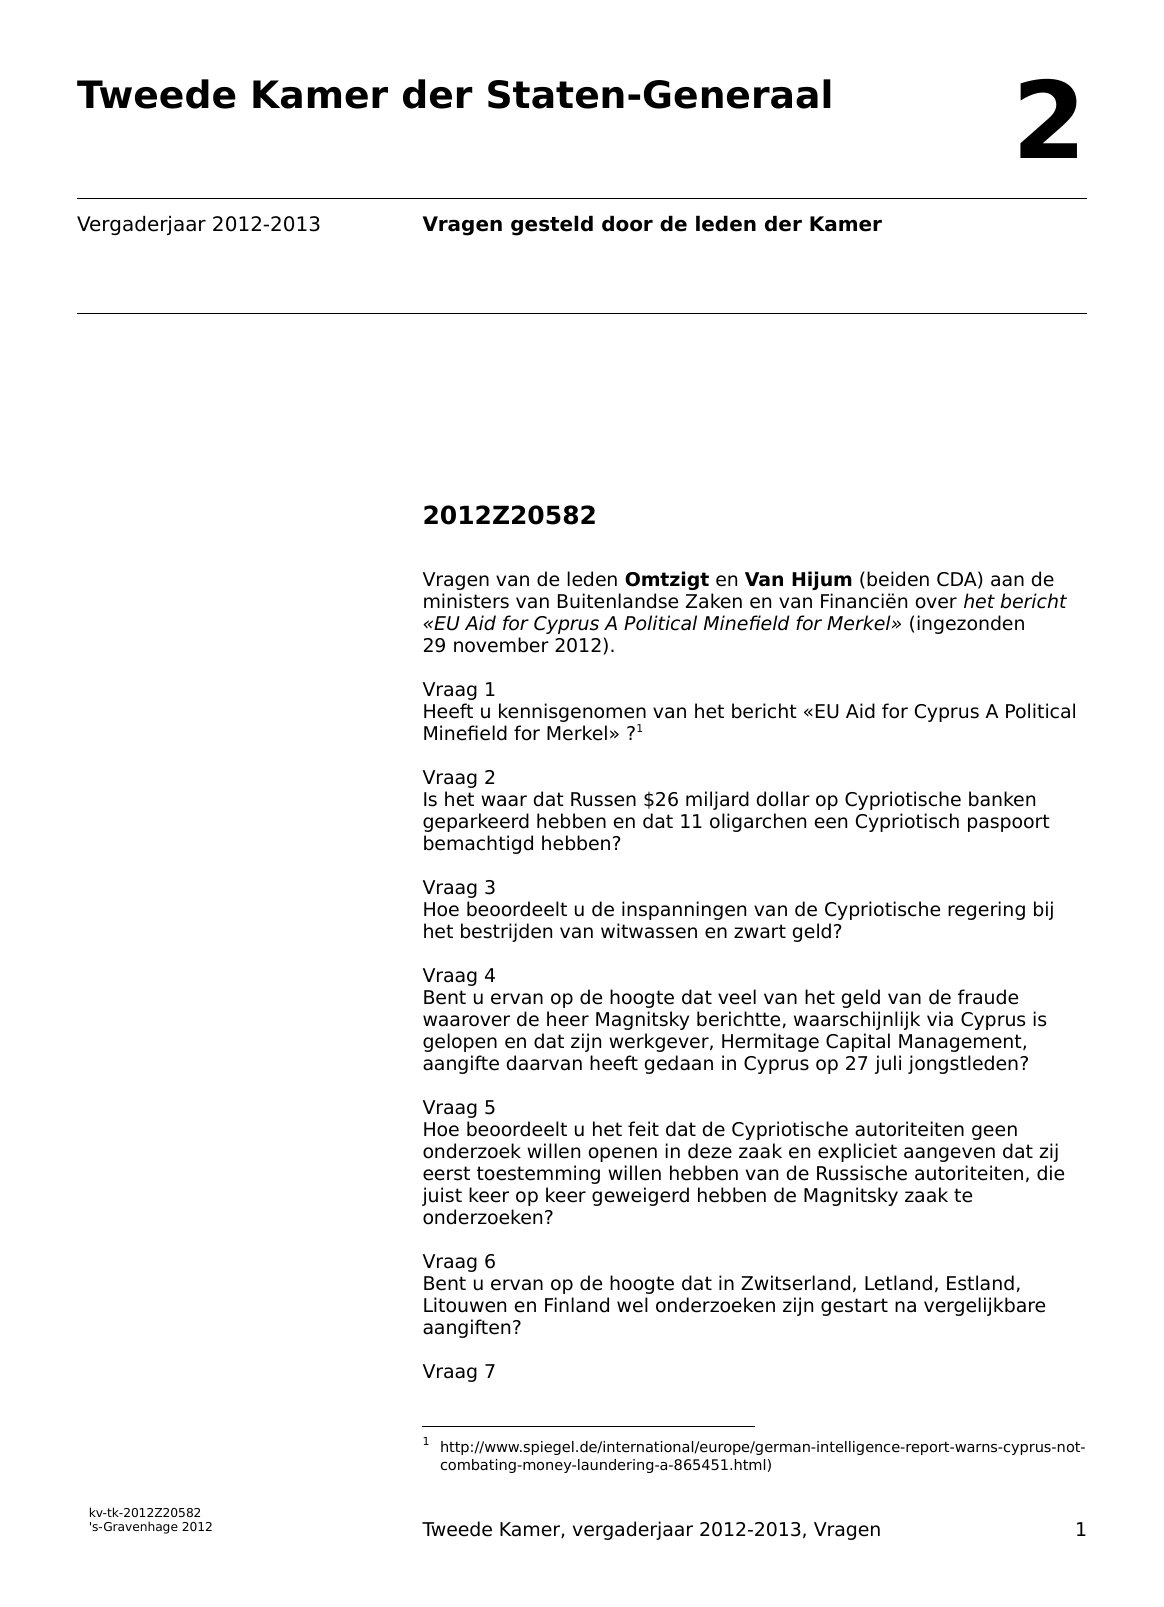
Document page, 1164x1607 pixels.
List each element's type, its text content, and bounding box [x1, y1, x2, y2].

text Bent u ervan op de hoogte dat veel van het geld van de fraude waarover de heer Magnitsky berichtte, waarschijnlijk via Cyprus is gelopen en dat zijn werkgever, Hermitage Capital Management, aangifte daarvan heeft gedaan in Cyprus op 27 juli jongstleden? [422, 987, 1087, 1075]
text Vraag 2 [422, 767, 1087, 789]
text Vraag 3 [422, 877, 1087, 899]
text Heeft u kennisgenomen van het bericht «EU Aid for Cyprus A Political Minefield for Merkel» ? [422, 701, 1087, 745]
text Vraag 1 [422, 679, 1087, 701]
text Hoe beoordeelt u het feit dat de Cypriotische autoriteiten geen onderzoek willen openen in deze zaak en expliciet aangeven dat zij eerst toestemming willen hebben van de Russische autoriteiten, die juist keer op keer geweigerd hebben de Magnitsky zaak te onderzoeken? [422, 1119, 1087, 1229]
text 2012Z20582 [422, 501, 1087, 531]
text Bent u ervan op de hoogte dat in Zwitserland, Letland, Estland, Litouwen en Finland wel onderzoeken zijn gestart na vergelijkbare aangiften? [422, 1273, 1087, 1339]
text Hoe beoordeelt u de inspanningen van de Cypriotische regering bij het bestrijden van witwassen en zwart geld? [422, 899, 1087, 943]
table_header 2 [886, 59, 1087, 198]
text http://www.spiegel.de/international/europe/german-intelligence-report-warns-cyprus-not-combating-money-laundering-a-865451.html) [422, 1435, 1087, 1474]
text Is het waar dat Russen $26 miljard dollar op Cypriotische banken geparkeerd hebben en dat 11 oligarchen een Cypriotisch paspoort bemachtigd hebben? [422, 789, 1087, 855]
text Vragen van de leden Omtzigt en Van Hijum (beiden CDA) aan de ministers van Buitenlandse Zaken en van Financiën over het bericht «EU Aid for Cyprus A Political Minefield for Merkel» (ingezonden 29 november 2012). [422, 569, 1087, 657]
text Vraag 7 [422, 1361, 1087, 1383]
table_cell Vragen gesteld door de leden der Kamer [422, 199, 1087, 313]
text kv-tk-2012Z20582 [88, 1506, 323, 1520]
table_cell Vergaderjaar 2012-2013 [77, 199, 422, 313]
table_header Tweede Kamer der Staten-Generaal [77, 59, 886, 198]
text Vraag 4 [422, 965, 1087, 987]
text Vraag 6 [422, 1251, 1087, 1273]
text 's-Gravenhage 2012 [88, 1520, 323, 1534]
text Vraag 5 [422, 1097, 1087, 1119]
